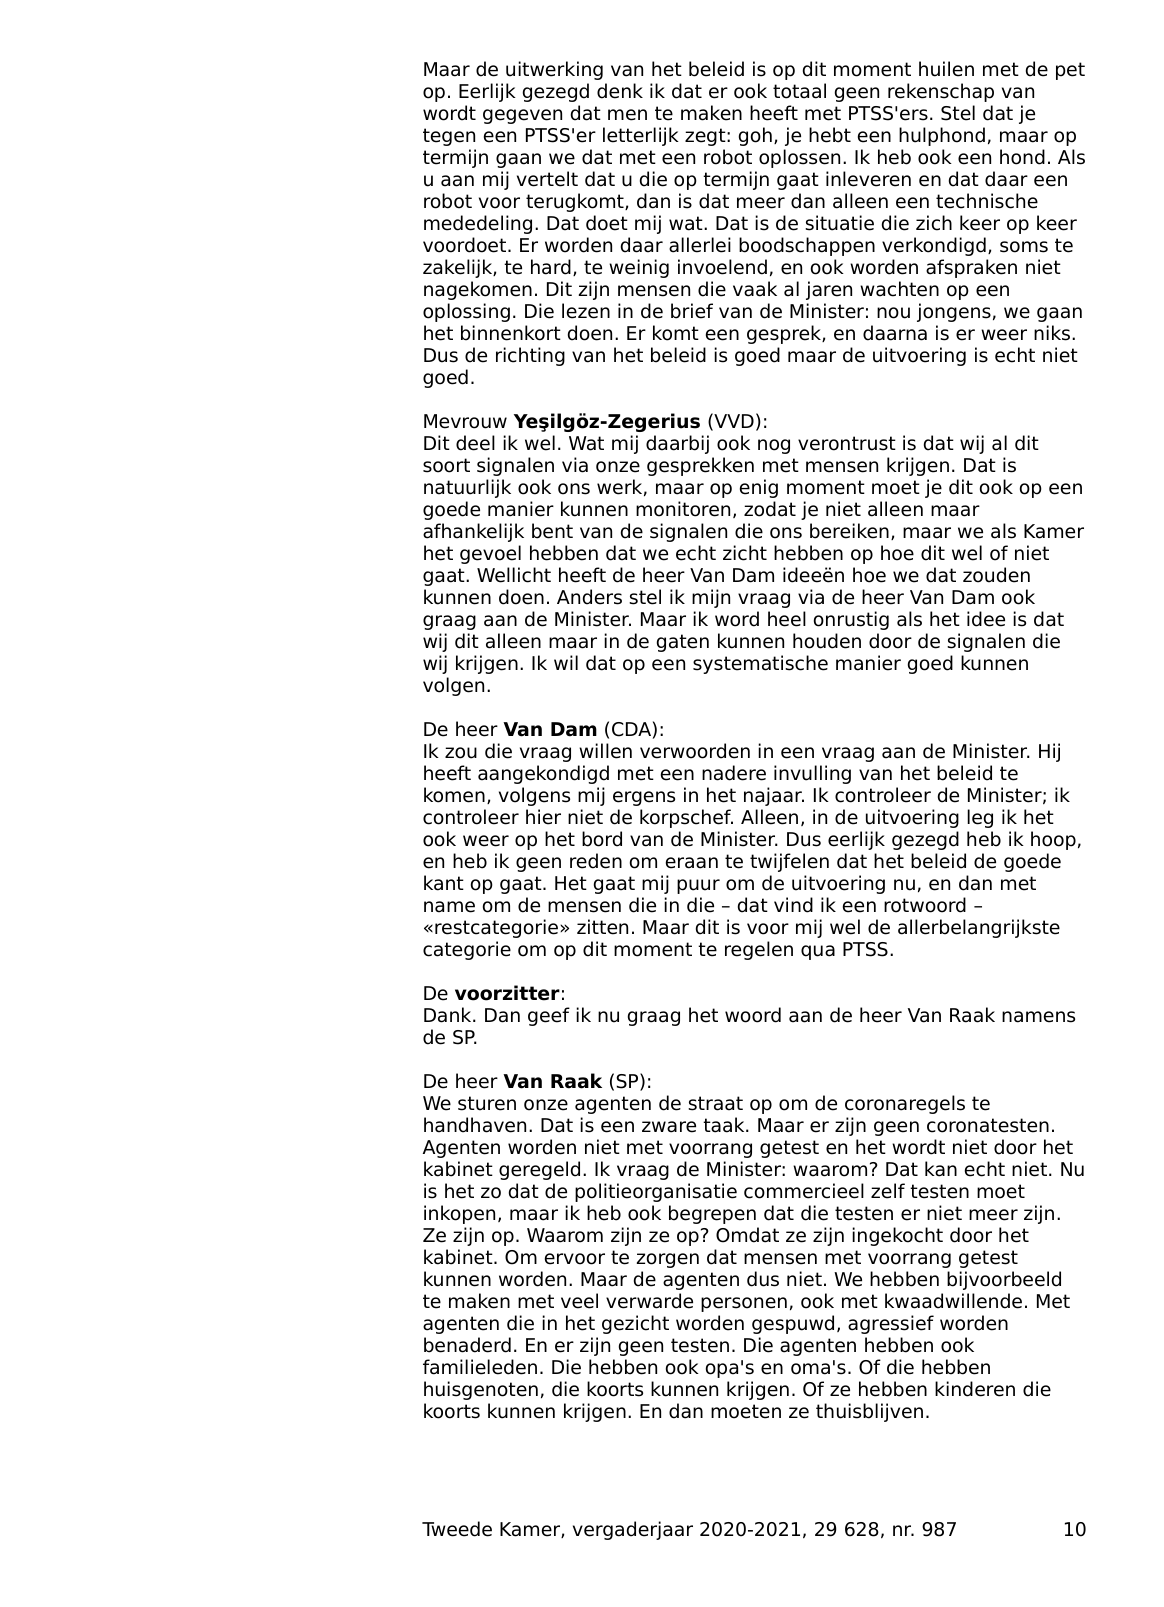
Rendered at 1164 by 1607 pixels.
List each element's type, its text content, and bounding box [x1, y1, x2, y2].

text Ik zou die vraag willen verwoorden in een vraag aan de Minister. Hij heeft aangekondigd met een nadere invulling van het beleid te komen, volgens mij ergens in het najaar. Ik controleer de Minister; ik controleer hier niet de korpschef. Alleen, in de uitvoering leg ik het ook weer op het bord van de Minister. Dus eerlijk gezegd heb ik hoop, en heb ik geen reden om eraan te twijfelen dat het beleid de goede kant op gaat. Het gaat mij puur om de uitvoering nu, en dan met name om de mensen die in die – dat vind ik een rotwoord – «restcategorie» zitten. Maar dit is voor mij wel de allerbelangrijkste categorie om op dit moment te regelen qua PTSS. [422, 741, 1087, 961]
text De heer Van Dam (CDA): [422, 719, 1087, 741]
text We sturen onze agenten de straat op om de coronaregels te handhaven. Dat is een zware taak. Maar er zijn geen coronatesten. Agenten worden niet met voorrang getest en het wordt niet door het kabinet geregeld. Ik vraag de Minister: waarom? Dat kan echt niet. Nu is het zo dat de politieorganisatie commercieel zelf testen moet inkopen, maar ik heb ook begrepen dat die testen er niet meer zijn. Ze zijn op. Waarom zijn ze op? Omdat ze zijn ingekocht door het kabinet. Om ervoor te zorgen dat mensen met voorrang getest kunnen worden. Maar de agenten dus niet. We hebben bijvoorbeeld te maken met veel verwarde personen, ook met kwaadwillende. Met agenten die in het gezicht worden gespuwd, agressief worden benaderd. En er zijn geen testen. Die agenten hebben ook familieleden. Die hebben ook opa's en oma's. Of die hebben huisgenoten, die koorts kunnen krijgen. Of ze hebben kinderen die koorts kunnen krijgen. En dan moeten ze thuisblijven. [422, 1093, 1087, 1423]
text Maar de uitwerking van het beleid is op dit moment huilen met de pet op. Eerlijk gezegd denk ik dat er ook totaal geen rekenschap van wordt gegeven dat men te maken heeft met PTSS'ers. Stel dat je tegen een PTSS'er letterlijk zegt: goh, je hebt een hulphond, maar op termijn gaan we dat met een robot oplossen. Ik heb ook een hond. Als u aan mij vertelt dat u die op termijn gaat inleveren en dat daar een robot voor terugkomt, dan is dat meer dan alleen een technische mededeling. Dat doet mij wat. Dat is de situatie die zich keer op keer voordoet. Er worden daar allerlei boodschappen verkondigd, soms te zakelijk, te hard, te weinig invoelend, en ook worden afspraken niet nagekomen. Dit zijn mensen die vaak al jaren wachten op een oplossing. Die lezen in de brief van de Minister: nou jongens, we gaan het binnenkort doen. Er komt een gesprek, en daarna is er weer niks. Dus de richting van het beleid is goed maar de uitvoering is echt niet goed. [422, 59, 1087, 389]
text De heer Van Raak (SP): [422, 1071, 1087, 1093]
text Dit deel ik wel. Wat mij daarbij ook nog verontrust is dat wij al dit soort signalen via onze gesprekken met mensen krijgen. Dat is natuurlijk ook ons werk, maar op enig moment moet je dit ook op een goede manier kunnen monitoren, zodat je niet alleen maar afhankelijk bent van de signalen die ons bereiken, maar we als Kamer het gevoel hebben dat we echt zicht hebben op hoe dit wel of niet gaat. Wellicht heeft de heer Van Dam ideeën hoe we dat zouden kunnen doen. Anders stel ik mijn vraag via de heer Van Dam ook graag aan de Minister. Maar ik word heel onrustig als het idee is dat wij dit alleen maar in de gaten kunnen houden door de signalen die wij krijgen. Ik wil dat op een systematische manier goed kunnen volgen. [422, 433, 1087, 697]
text Dank. Dan geef ik nu graag het woord aan de heer Van Raak namens de SP. [422, 1005, 1087, 1049]
text Mevrouw Yeşilgöz-Zegerius (VVD): [422, 411, 1087, 433]
text De voorzitter: [422, 983, 1087, 1005]
